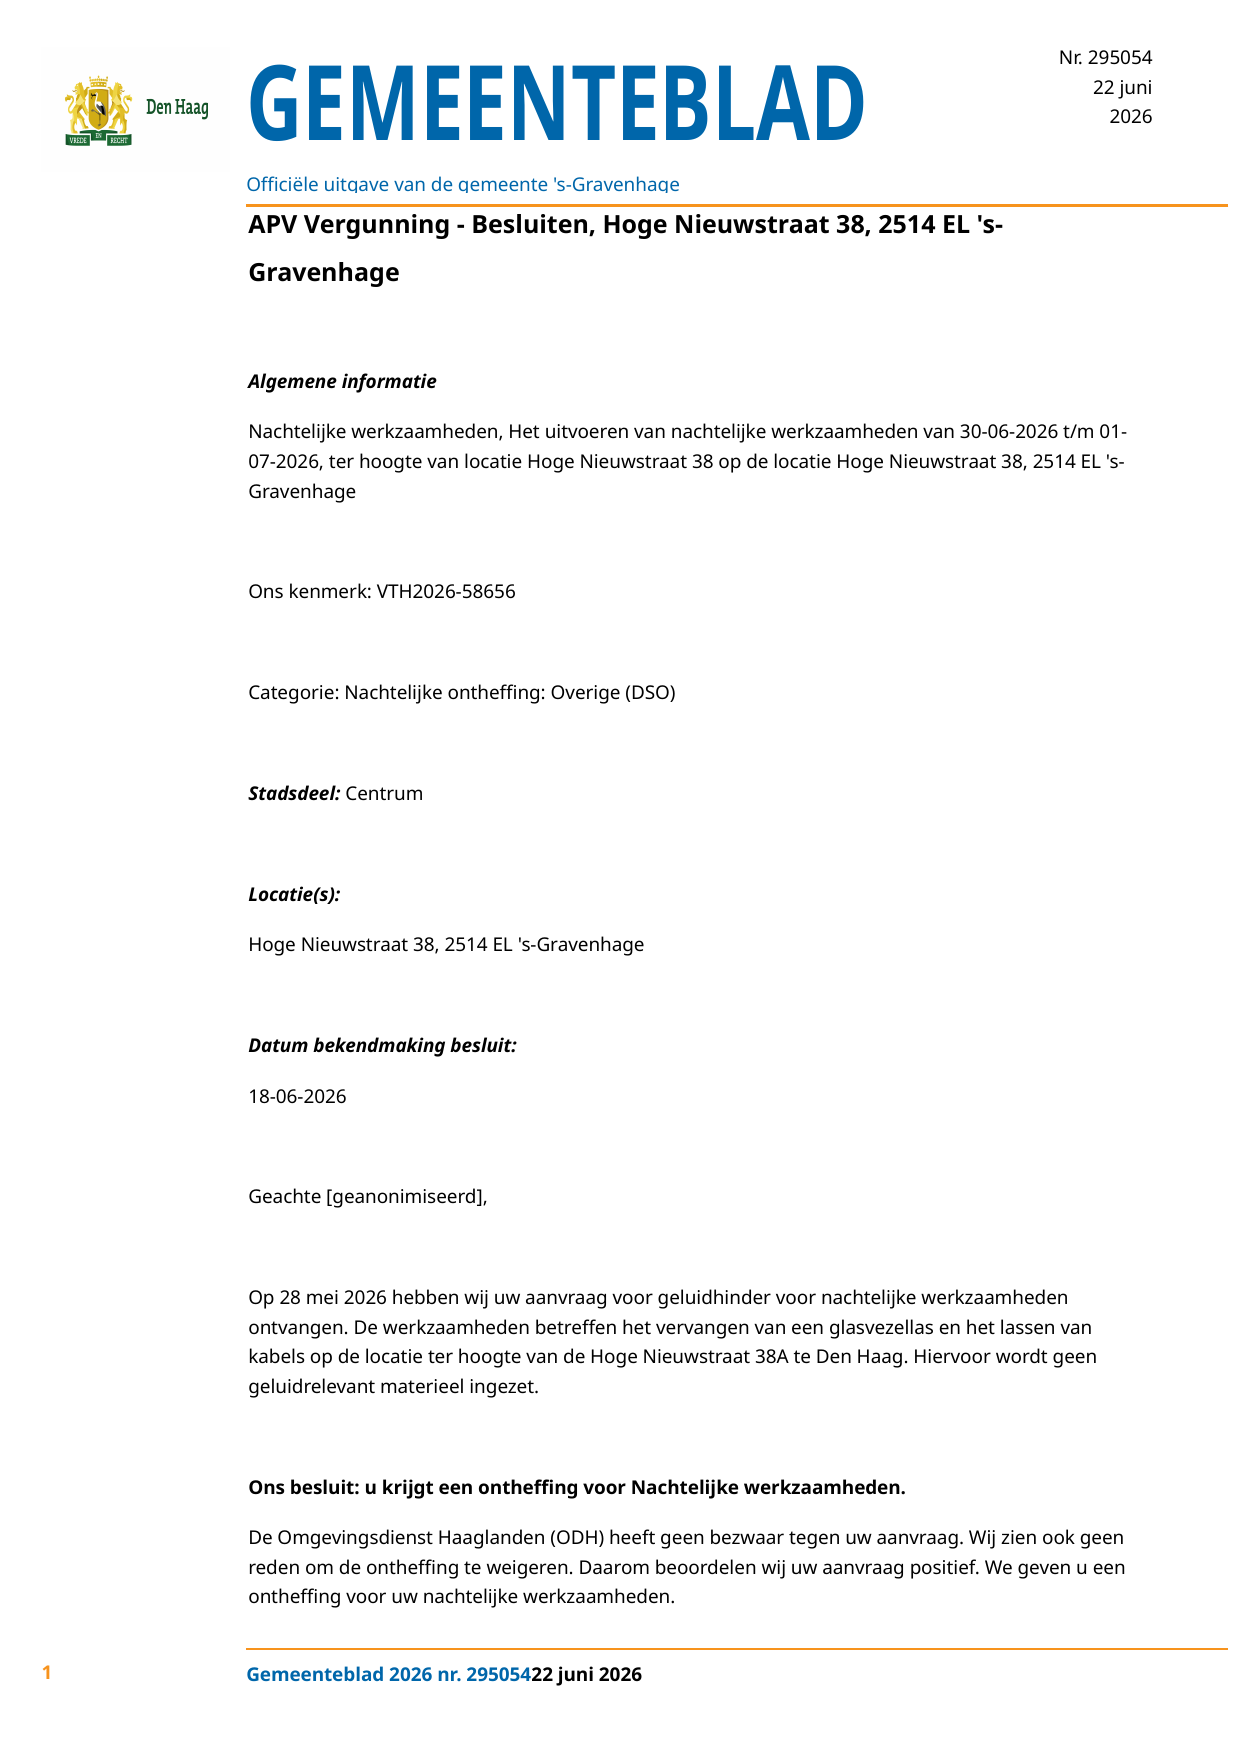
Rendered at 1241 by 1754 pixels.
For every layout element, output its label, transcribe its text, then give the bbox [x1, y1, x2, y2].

text Geachte [geanonimiseerd], [248, 1184, 1152, 1209]
text Algemene informatie [248, 368, 1152, 394]
text De Omgevingsdienst Haaglanden (ODH) heeft geen bezwaar tegen uw aanvraag. Wij zien ook geen reden om de ontheffing te weigeren. Daarom beoordelen wij uw aanvraag positief. We geven u een ontheffing voor uw nachtelijke werkzaamheden. [248, 1524, 1152, 1609]
text Datum bekendmaking besluit: [248, 1032, 1152, 1058]
text Ons kenmerk: VTH2026-58656 [248, 579, 1152, 604]
text Categorie: Nachtelijke ontheffing: Overige (DSO) [248, 679, 1152, 705]
text Hoge Nieuwstraat 38, 2514 EL 's-Gravenhage [248, 932, 1152, 957]
text APV Vergunning - Besluiten, Hoge Nieuwstraat 38, 2514 EL 's-Gravenhage [248, 207, 1152, 288]
text Op 28 mei 2026 hebben wij uw aanvraag voor geluidhinder voor nachtelijke werkzaamheden ontvangen. De werkzaamheden betreffen het vervangen van een glasvezellas en het lassen van kabels op de locatie ter hoogte van de Hoge Nieuwstraat 38A te Den Haag. Hiervoor wordt geen geluidrelevant materieel ingezet. [248, 1284, 1152, 1399]
text Stadsdeel: Centrum [248, 780, 1152, 806]
text Locatie(s): [248, 881, 1152, 907]
text Ons besluit: u krijgt een ontheffing voor Nachtelijke werkzaamheden. [248, 1474, 1152, 1500]
text 18-06-2026 [248, 1083, 1152, 1109]
text Nachtelijke werkzaamheden, Het uitvoeren van nachtelijke werkzaamheden van 30-06-2026 t/m 01-07-2026, ter hoogte van locatie Hoge Nieuwstraat 38 op de locatie Hoge Nieuwstraat 38, 2514 EL 's-Gravenhage [248, 419, 1152, 504]
picture [41, 47, 231, 172]
